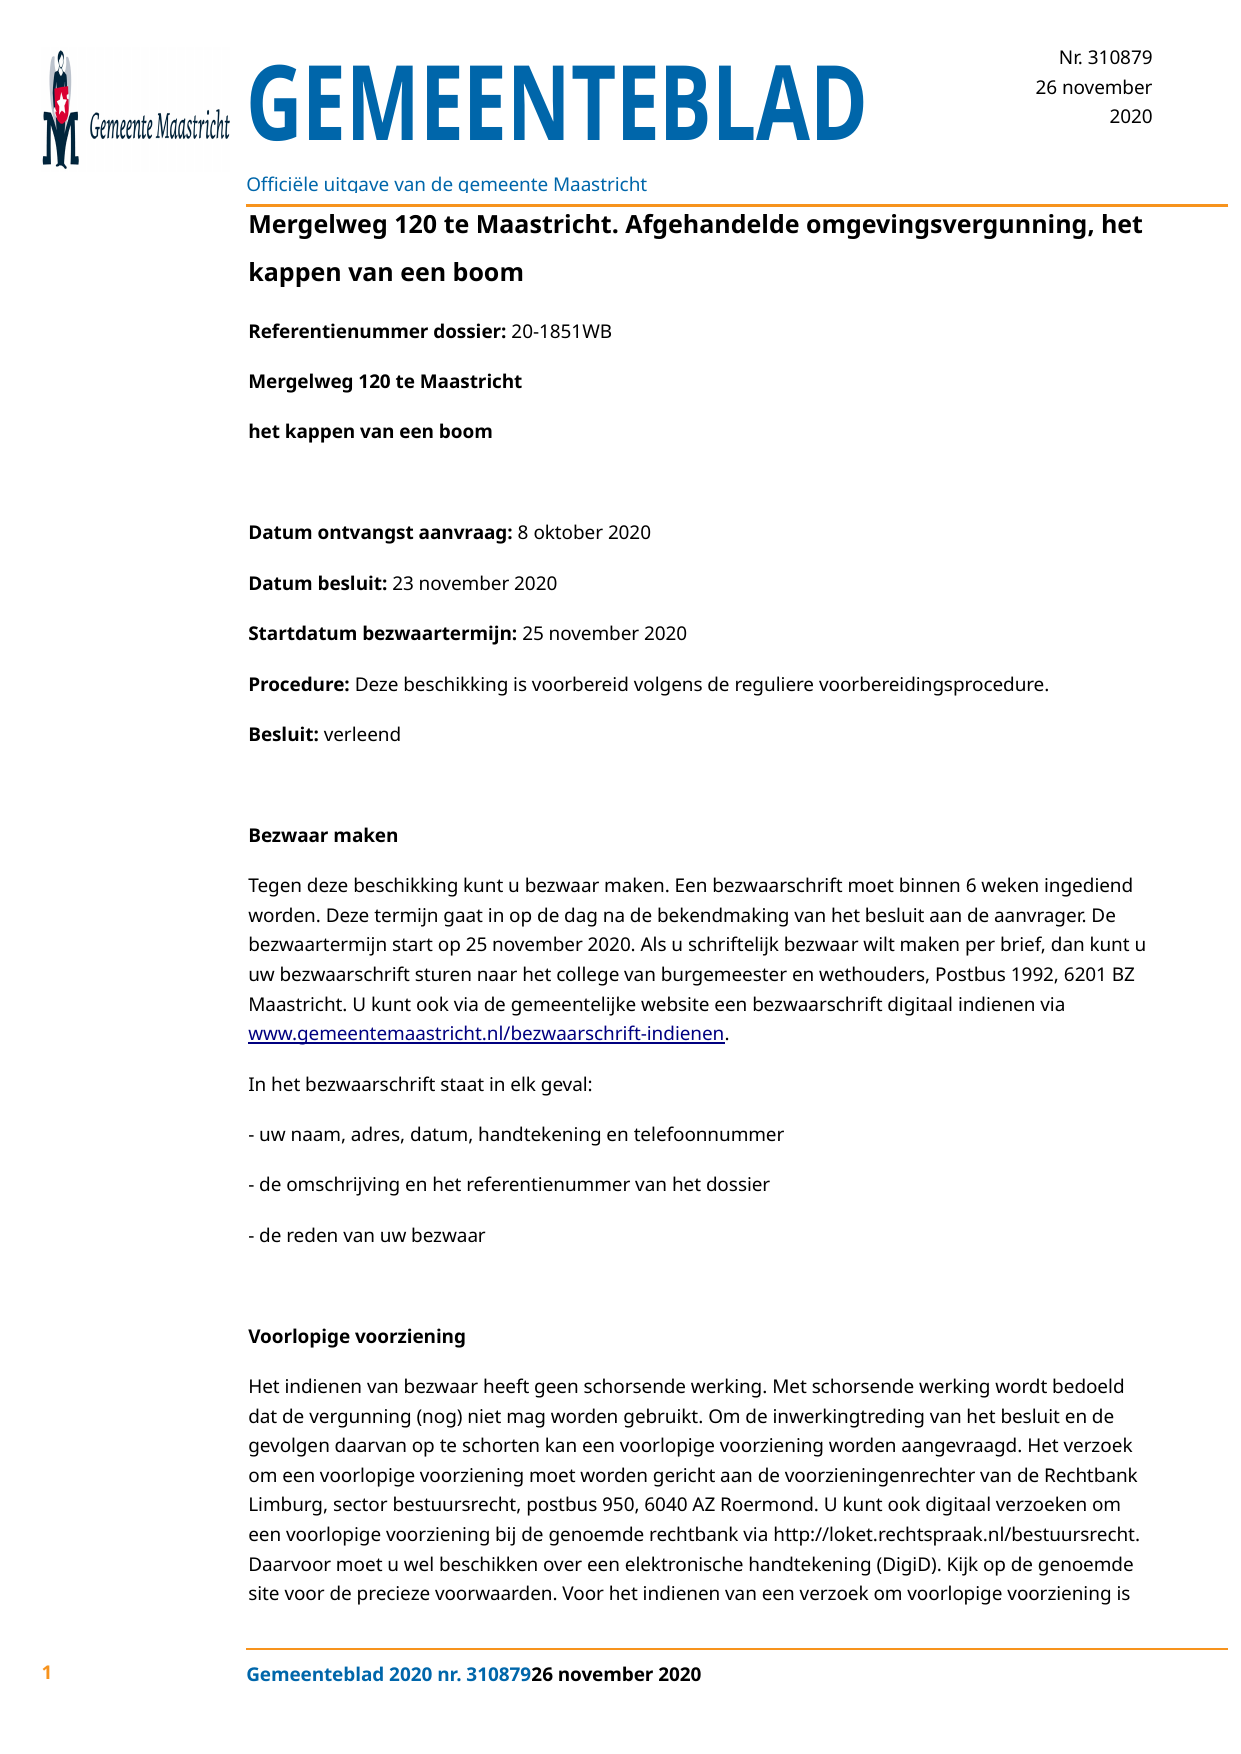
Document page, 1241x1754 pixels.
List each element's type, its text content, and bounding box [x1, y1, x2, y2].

text Besluit: verleend [248, 721, 1152, 747]
text Bezwaar maken [248, 822, 1152, 848]
text Datum besluit: 23 november 2020 [248, 570, 1152, 596]
text Voorlopige voorziening [248, 1323, 1152, 1349]
text - uw naam, adres, datum, handtekening en telefoonnummer [248, 1121, 1152, 1147]
text In het bezwaarschrift staat in elk geval: [248, 1071, 1152, 1097]
text Mergelweg 120 te Maastricht [248, 368, 1152, 394]
text Referentienummer dossier: 20-1851WB [248, 318, 1152, 344]
text Startdatum bezwaartermijn: 25 november 2020 [248, 620, 1152, 646]
text het kappen van een boom [248, 419, 1152, 444]
text - de reden van uw bezwaar [248, 1222, 1152, 1248]
text Het indienen van bezwaar heeft geen schorsende werking. Met schorsende werking wordt bedoeld dat de vergunning (nog) niet mag worden gebruikt. Om de inwerkingtreding van het besluit en de gevolgen daarvan op te schorten kan een voorlopige voorziening worden aangevraagd. Het verzoek om een voorlopige voorziening moet worden gericht aan de voorzieningenrechter van de Rechtbank Limburg, sector bestuursrecht, postbus 950, 6040 AZ Roermond. U kunt ook digitaal verzoeken om een voorlopige voorziening bij de genoemde rechtbank via http://loket.rechtspraak.nl/bestuursrecht. Daarvoor moet u wel beschikken over een elektronische handtekening (DigiD). Kijk op de genoemde site voor de precieze voorwaarden. Voor het indienen van een verzoek om voorlopige voorziening is [248, 1373, 1152, 1606]
picture [41, 47, 231, 172]
text Procedure: Deze beschikking is voorbereid volgens de reguliere voorbereidingsprocedure. [248, 671, 1152, 697]
text - de omschrijving en het referentienummer van het dossier [248, 1172, 1152, 1197]
text Datum ontvangst aanvraag: 8 oktober 2020 [248, 519, 1152, 545]
text Tegen deze beschikking kunt u bezwaar maken. Een bezwaarschrift moet binnen 6 weken ingediend worden. Deze termijn gaat in op de dag na de bekendmaking van het besluit aan de aanvrager. De bezwaartermijn start op 25 november 2020. Als u schriftelijk bezwaar wilt maken per brief, dan kunt u uw bezwaarschrift sturen naar het college van burgemeester en wethouders, Postbus 1992, 6201 BZ Maastricht. U kunt ook via de gemeentelijke website een bezwaarschrift digitaal indienen via www.gemeentemaastricht.nl/bezwaarschrift-indienen. [248, 872, 1152, 1046]
text Mergelweg 120 te Maastricht. Afgehandelde omgevingsvergunning, het kappen van een boom [248, 207, 1152, 288]
